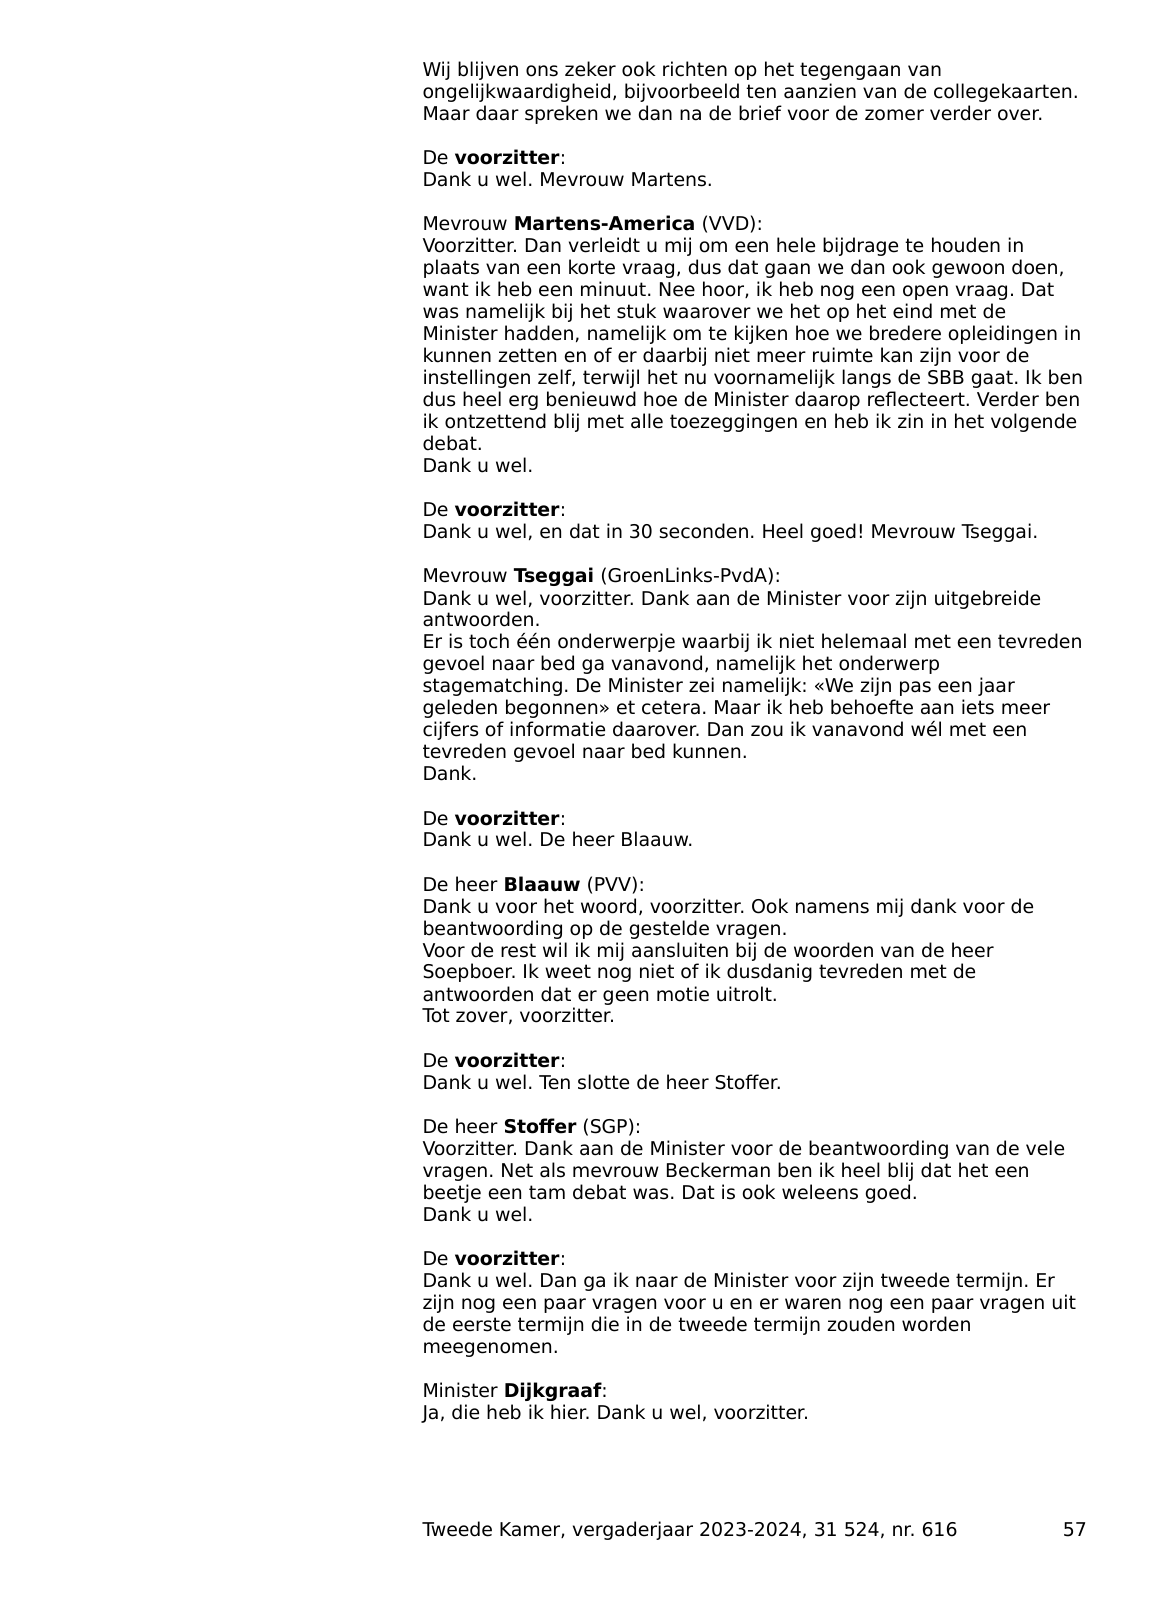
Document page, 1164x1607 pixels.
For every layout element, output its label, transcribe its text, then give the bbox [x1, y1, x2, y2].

text Dank u wel. [422, 1204, 1087, 1226]
text Mevrouw Tseggai (GroenLinks-PvdA): [422, 565, 1087, 587]
text Er is toch één onderwerpje waarbij ik niet helemaal met een tevreden gevoel naar bed ga vanavond, namelijk het onderwerp stagematching. De Minister zei namelijk: «We zijn pas een jaar geleden begonnen» et cetera. Maar ik heb behoefte aan iets meer cijfers of informatie daarover. Dan zou ik vanavond wél met een tevreden gevoel naar bed kunnen. [422, 631, 1087, 763]
text Wij blijven ons zeker ook richten op het tegengaan van ongelijkwaardigheid, bijvoorbeeld ten aanzien van de collegekaarten. Maar daar spreken we dan na de brief voor de zomer verder over. [422, 59, 1087, 125]
text Dank u wel. Dan ga ik naar de Minister voor zijn tweede termijn. Er zijn nog een paar vragen voor u en er waren nog een paar vragen uit de eerste termijn die in de tweede termijn zouden worden meegenomen. [422, 1270, 1087, 1358]
text Dank u wel. Mevrouw Martens. [422, 169, 1087, 191]
text Minister Dijkgraaf: [422, 1380, 1087, 1402]
text Voorzitter. Dank aan de Minister voor de beantwoording van de vele vragen. Net als mevrouw Beckerman ben ik heel blij dat het een beetje een tam debat was. Dat is ook weleens goed. [422, 1138, 1087, 1204]
text Dank u wel, voorzitter. Dank aan de Minister voor zijn uitgebreide antwoorden. [422, 587, 1087, 631]
text De voorzitter: [422, 1049, 1087, 1072]
text De heer Blaauw (PVV): [422, 873, 1087, 896]
text Voor de rest wil ik mij aansluiten bij de woorden van de heer Soepboer. Ik weet nog niet of ik dusdanig tevreden met de antwoorden dat er geen motie uitrolt. [422, 939, 1087, 1005]
text Ja, die heb ik hier. Dank u wel, voorzitter. [422, 1402, 1087, 1424]
text Voorzitter. Dan verleidt u mij om een hele bijdrage te houden in plaats van een korte vraag, dus dat gaan we dan ook gewoon doen, want ik heb een minuut. Nee hoor, ik heb nog een open vraag. Dat was namelijk bij het stuk waarover we het op het eind met de Minister hadden, namelijk om te kijken hoe we bredere opleidingen in kunnen zetten en of er daarbij niet meer ruimte kan zijn voor de instellingen zelf, terwijl het nu voornamelijk langs de SBB gaat. Ik ben dus heel erg benieuwd hoe de Minister daarop reflecteert. Verder ben ik ontzettend blij met alle toezeggingen en heb ik zin in het volgende debat. [422, 235, 1087, 455]
text Dank u voor het woord, voorzitter. Ook namens mij dank voor de beantwoording op de gestelde vragen. [422, 896, 1087, 939]
text Dank u wel. Ten slotte de heer Stoffer. [422, 1072, 1087, 1093]
text Dank u wel, en dat in 30 seconden. Heel goed! Mevrouw Tseggai. [422, 521, 1087, 543]
text De voorzitter: [422, 1248, 1087, 1270]
text Dank u wel. [422, 455, 1087, 477]
text Mevrouw Martens-America (VVD): [422, 213, 1087, 235]
text De voorzitter: [422, 807, 1087, 829]
text De voorzitter: [422, 499, 1087, 521]
text Tot zover, voorzitter. [422, 1005, 1087, 1027]
text Dank. [422, 763, 1087, 785]
text Dank u wel. De heer Blaauw. [422, 829, 1087, 851]
text De heer Stoffer (SGP): [422, 1116, 1087, 1138]
text De voorzitter: [422, 147, 1087, 169]
